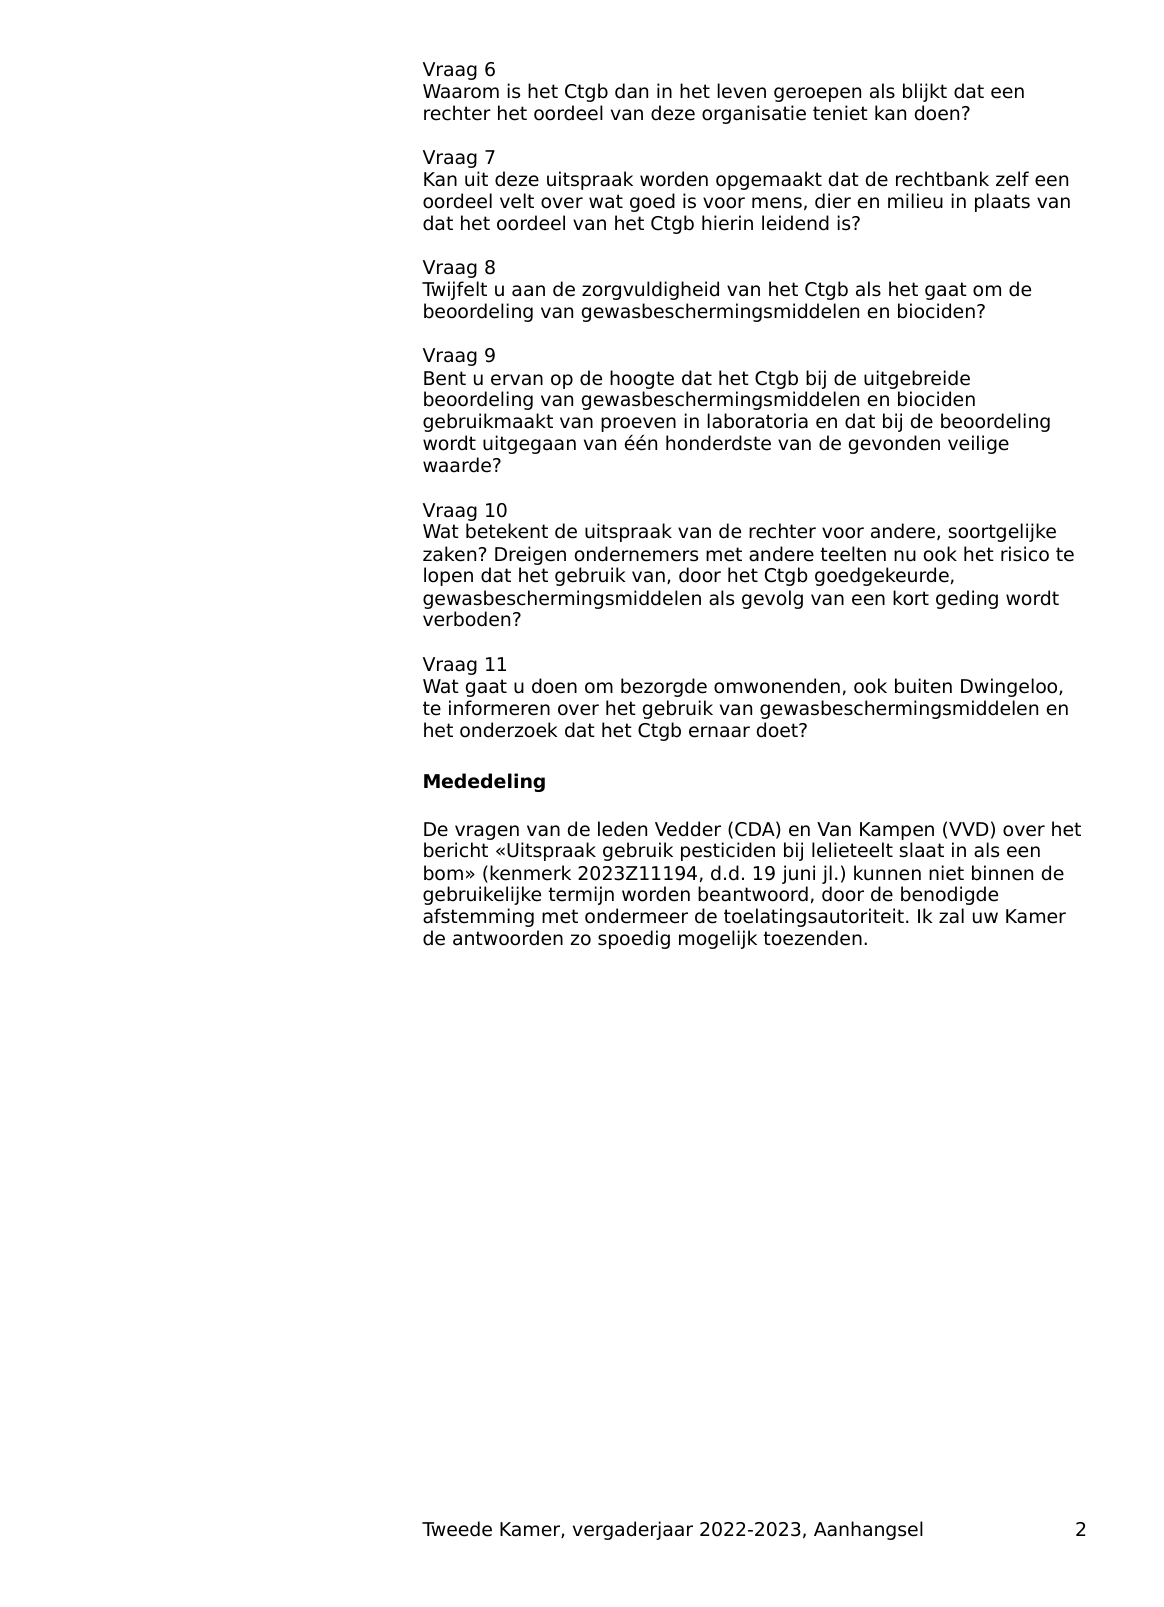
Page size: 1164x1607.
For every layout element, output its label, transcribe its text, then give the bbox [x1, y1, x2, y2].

subtitle Mededeling [422, 771, 1087, 793]
text Vraag 6 [422, 59, 1087, 81]
text Vraag 7 [422, 147, 1087, 169]
text Bent u ervan op de hoogte dat het Ctgb bij de uitgebreide beoordeling van gewasbeschermingsmiddelen en biociden gebruikmaakt van proeven in laboratoria en dat bij de beoordeling wordt uitgegaan van één honderdste van de gevonden veilige waarde? [422, 367, 1087, 477]
text Wat gaat u doen om bezorgde omwonenden, ook buiten Dwingeloo, te informeren over het gebruik van gewasbeschermingsmiddelen en het onderzoek dat het Ctgb ernaar doet? [422, 676, 1087, 741]
text Waarom is het Ctgb dan in het leven geroepen als blijkt dat een rechter het oordeel van deze organisatie teniet kan doen? [422, 81, 1087, 125]
text De vragen van de leden Vedder (CDA) en Van Kampen (VVD) over het bericht «Uitspraak gebruik pesticiden bij lelieteelt slaat in als een bom» (kenmerk 2023Z11194, d.d. 19 juni jl.) kunnen niet binnen de gebruikelijke termijn worden beantwoord, door de benodigde afstemming met ondermeer de toelatingsautoriteit. Ik zal uw Kamer de antwoorden zo spoedig mogelijk toezenden. [422, 818, 1087, 950]
text Kan uit deze uitspraak worden opgemaakt dat de rechtbank zelf een oordeel velt over wat goed is voor mens, dier en milieu in plaats van dat het oordeel van het Ctgb hierin leidend is? [422, 169, 1087, 235]
text Wat betekent de uitspraak van de rechter voor andere, soortgelijke zaken? Dreigen ondernemers met andere teelten nu ook het risico te lopen dat het gebruik van, door het Ctgb goedgekeurde, gewasbeschermingsmiddelen als gevolg van een kort geding wordt verboden? [422, 521, 1087, 631]
text Vraag 9 [422, 345, 1087, 367]
text Twijfelt u aan de zorgvuldigheid van het Ctgb als het gaat om de beoordeling van gewasbeschermingsmiddelen en biociden? [422, 279, 1087, 323]
text Vraag 10 [422, 499, 1087, 521]
text Vraag 11 [422, 653, 1087, 676]
text Vraag 8 [422, 257, 1087, 279]
